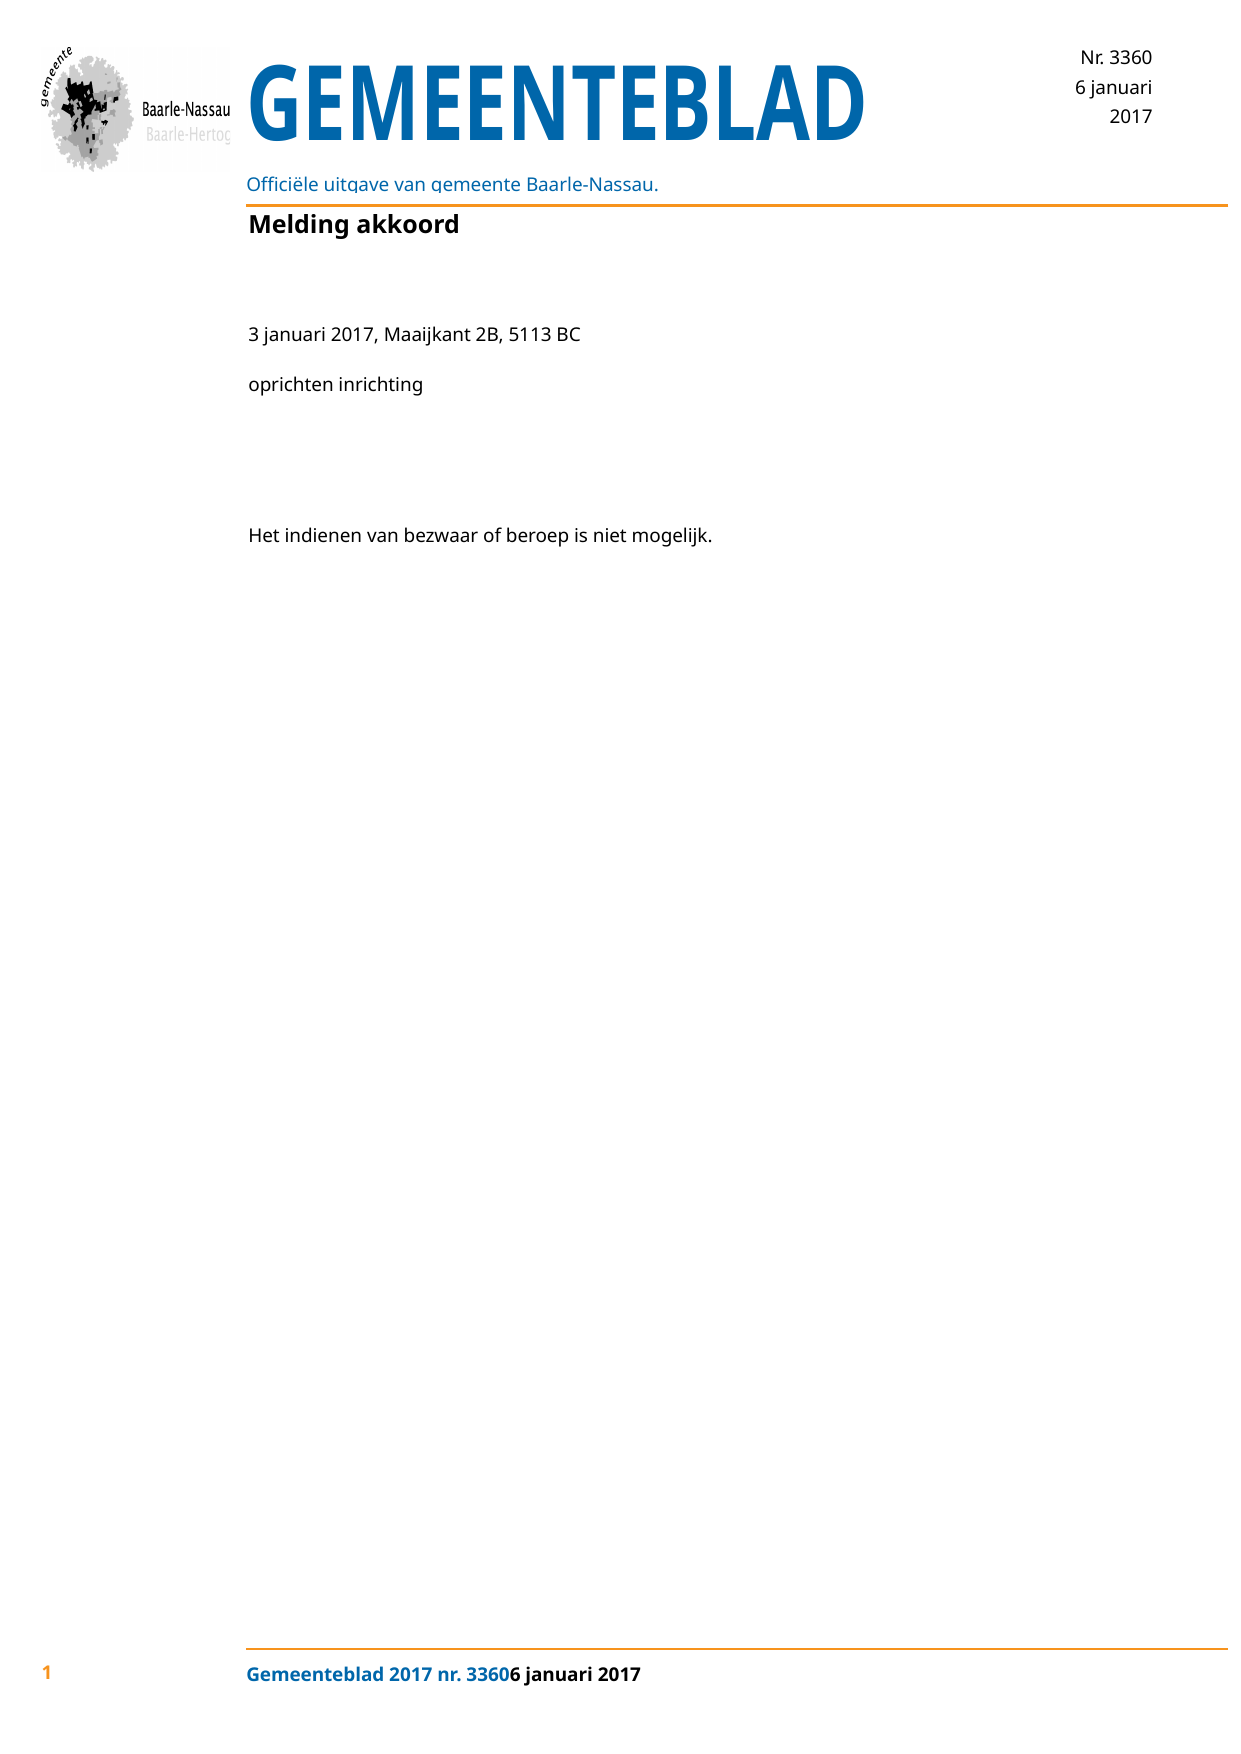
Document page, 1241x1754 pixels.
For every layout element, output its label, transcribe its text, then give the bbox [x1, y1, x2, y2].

text Het indienen van bezwaar of beroep is niet mogelijk. [248, 522, 1152, 548]
text oprichten inrichting [248, 371, 1152, 397]
picture [41, 47, 231, 172]
text Melding akkoord [248, 207, 1152, 241]
text 3 januari 2017, Maaijkant 2B, 5113 BC [248, 321, 1152, 346]
